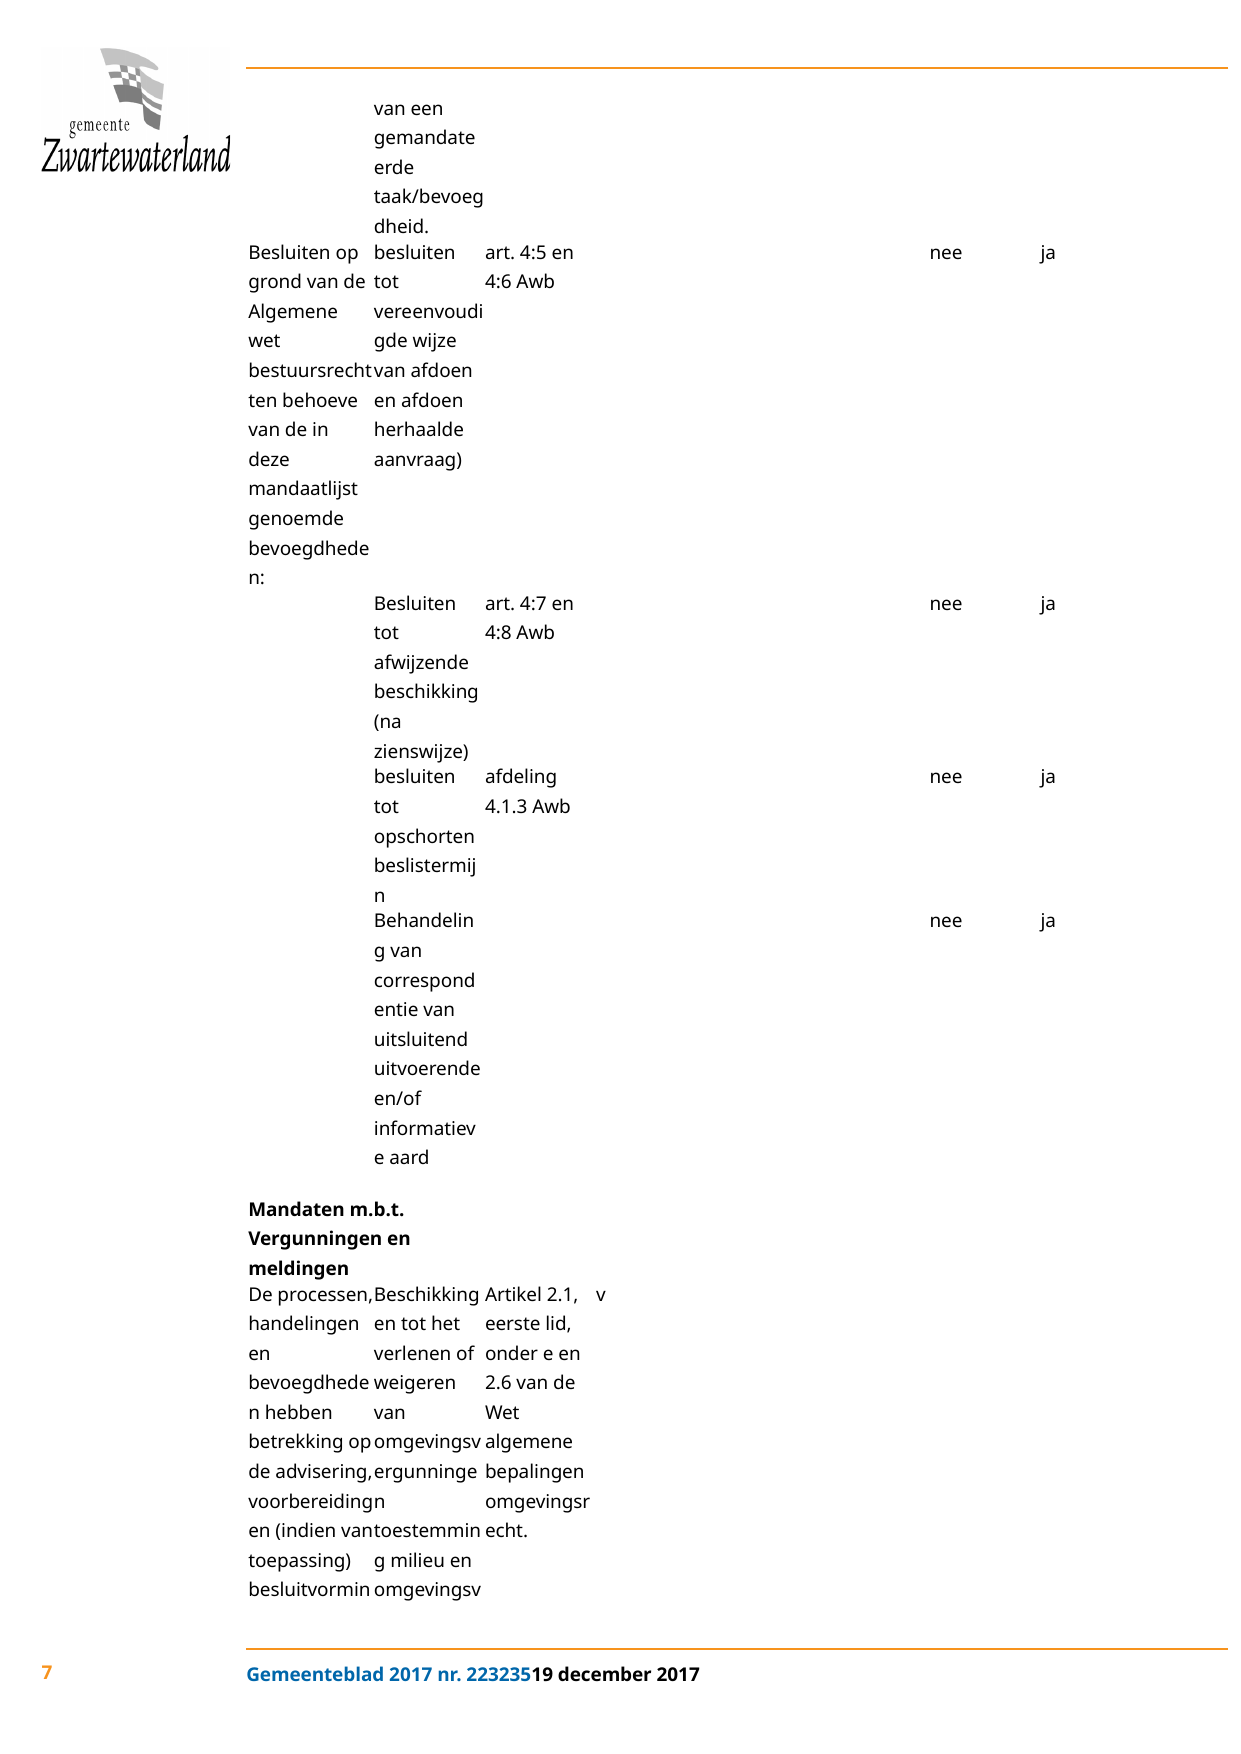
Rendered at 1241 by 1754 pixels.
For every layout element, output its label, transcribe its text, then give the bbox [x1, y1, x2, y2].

table_cell [818, 590, 929, 764]
table_cell [707, 95, 818, 239]
table_cell [818, 1281, 929, 1602]
table_cell [818, 1196, 929, 1281]
table_cell [1040, 1196, 1152, 1281]
table_cell [248, 1170, 374, 1196]
table_cell Mandaten m.b.t. Vergunningen en meldingen [248, 1196, 485, 1281]
table_cell [707, 764, 818, 908]
table_cell ja [1040, 908, 1152, 1170]
table_cell art. 4:5 en 4:6 Awb [485, 239, 596, 590]
table_cell [929, 1196, 1040, 1281]
table_cell ja [1040, 239, 1152, 590]
table_cell [485, 908, 596, 1170]
table_cell nee [929, 764, 1040, 908]
table_cell [248, 590, 374, 764]
table_cell [929, 95, 1040, 239]
table_cell [818, 764, 929, 908]
table_cell [485, 95, 596, 239]
table_cell [818, 95, 929, 239]
table_cell [596, 1170, 707, 1196]
table_cell [485, 1196, 596, 1281]
table_cell Besluiten op grond van de Algemene wet bestuursrecht ten behoeve van de in deze mandaatlijst genoemde bevoegdheden: [248, 239, 374, 590]
table_cell [1040, 95, 1152, 239]
table_cell [596, 908, 707, 1170]
table_cell v [596, 1281, 707, 1602]
table_cell [818, 908, 929, 1170]
table_cell [929, 1170, 1040, 1196]
table_cell van een gemandateerde taak/bevoegdheid. [374, 95, 485, 239]
table_cell [1040, 1170, 1152, 1196]
table_cell [707, 1281, 818, 1602]
table_cell [1040, 1281, 1152, 1602]
table_cell [707, 1196, 818, 1281]
table_cell afdeling 4.1.3 Awb [485, 764, 596, 908]
table_cell [248, 908, 374, 1170]
table_cell art. 4:7 en 4:8 Awb [485, 590, 596, 764]
table_cell [485, 1170, 596, 1196]
table_cell [707, 908, 818, 1170]
table_cell Artikel 2.1, eerste lid, onder e en 2.6 van de Wet algemene bepalingen omgevingsrecht. [485, 1281, 596, 1602]
picture [41, 47, 231, 172]
table_cell besluiten tot vereenvoudigde wijze van afdoen en afdoen herhaalde aanvraag) [374, 239, 485, 590]
table_cell [596, 95, 707, 239]
table_cell De processen, handelingen en bevoegdheden hebben betrekking op de advisering, voorbereiding en (indien van toepassing) besluitvormin [248, 1281, 374, 1602]
table_cell [707, 239, 818, 590]
table_cell [596, 239, 707, 590]
table_cell [707, 1170, 818, 1196]
table_cell [248, 95, 374, 239]
table_cell [818, 1170, 929, 1196]
table_cell nee [929, 239, 1040, 590]
table_cell [596, 1196, 707, 1281]
table_cell ja [1040, 590, 1152, 764]
table_cell nee [929, 908, 1040, 1170]
table_cell [818, 239, 929, 590]
table_cell [596, 764, 707, 908]
table_cell Beschikkingen tot het verlenen of weigeren van omgevingsvergunningen toestemming milieu en omgevingsv [374, 1281, 485, 1602]
table_cell nee [929, 590, 1040, 764]
table_cell [929, 1281, 1040, 1602]
table_cell Besluiten tot afwijzende beschikking (na zienswijze) [374, 590, 485, 764]
table_cell [374, 1170, 485, 1196]
table_cell [596, 590, 707, 764]
table_cell [707, 590, 818, 764]
table_cell besluiten tot opschorten beslistermijn [374, 764, 485, 908]
table_cell [248, 764, 374, 908]
table_cell ja [1040, 764, 1152, 908]
table_cell Behandeling van correspondentie van uitsluitend uitvoerende en/of informatieve aard [374, 908, 485, 1170]
